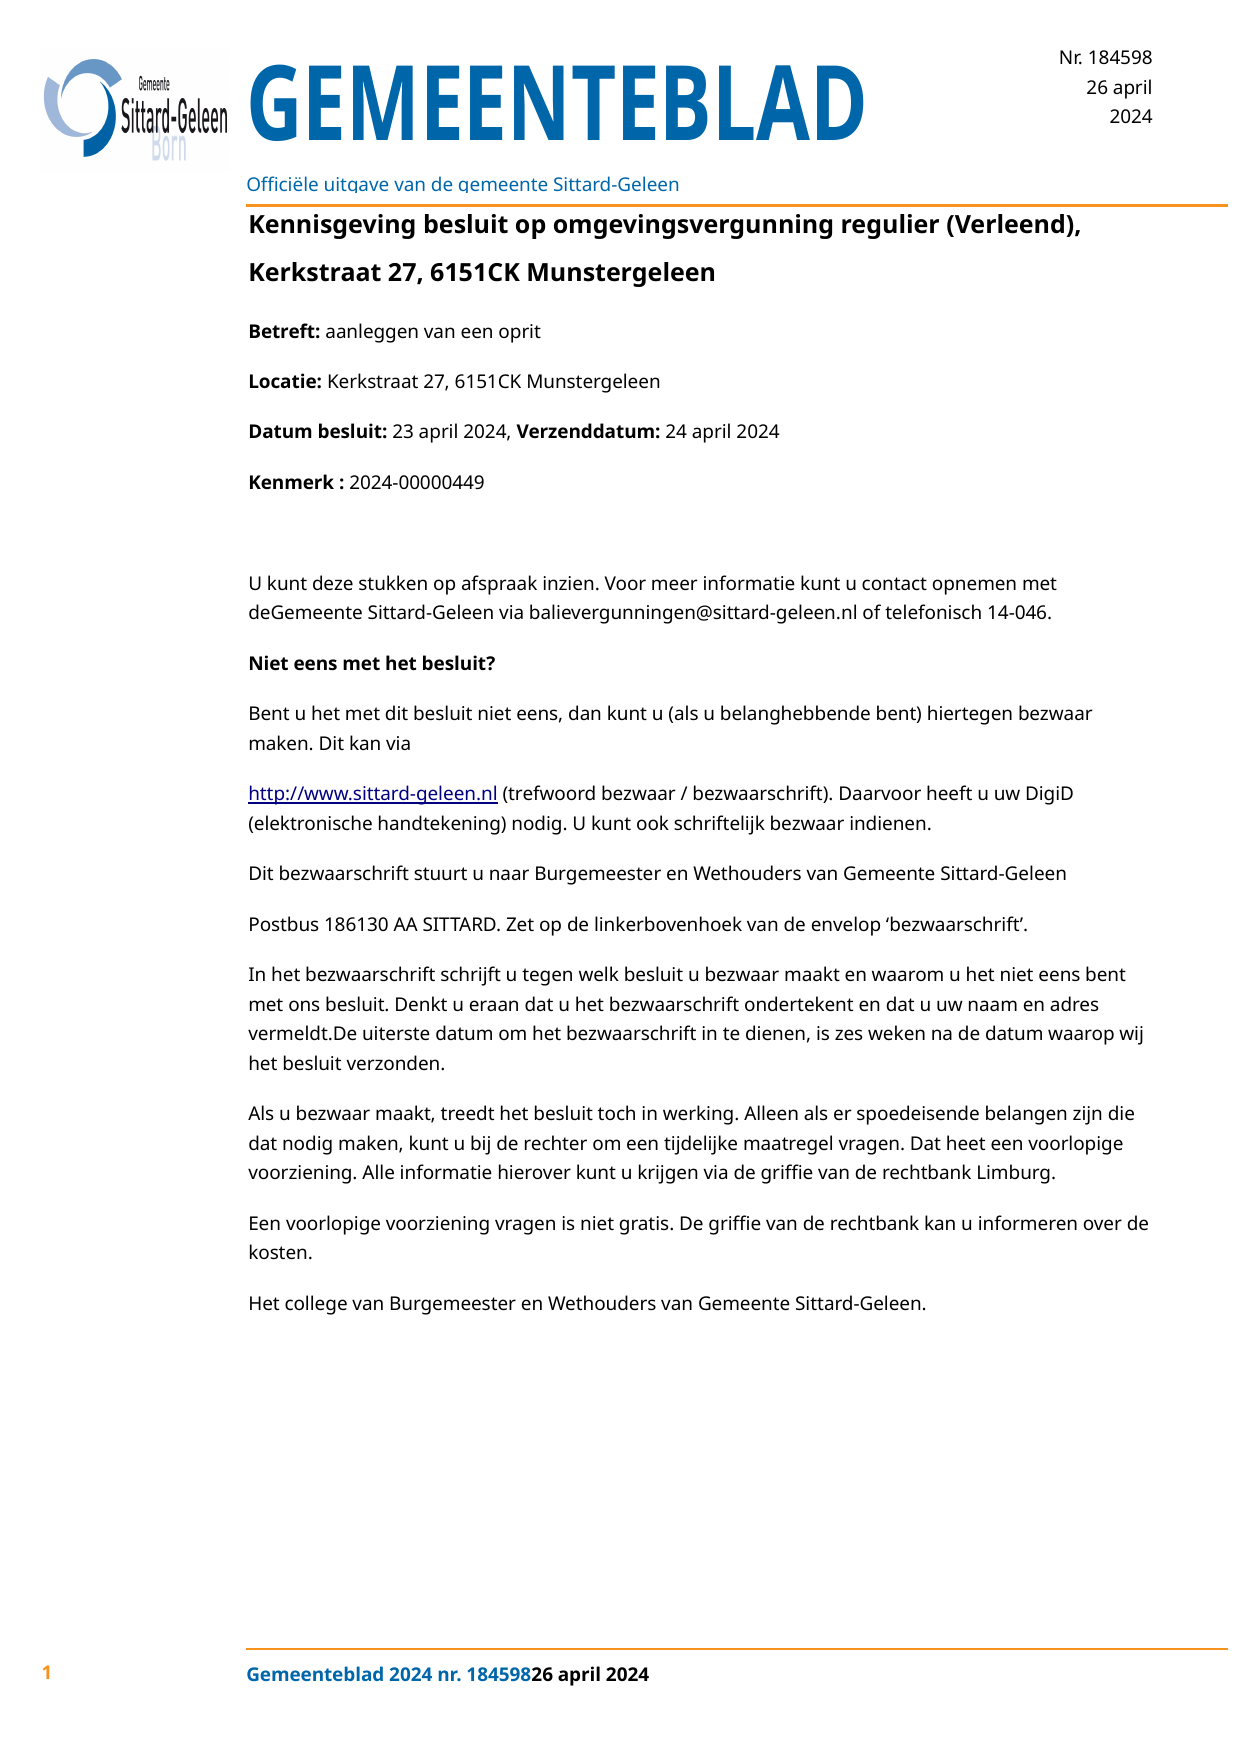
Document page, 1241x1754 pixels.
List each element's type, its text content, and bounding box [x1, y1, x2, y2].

text http://www.sittard-geleen.nl (trefwoord bezwaar / bezwaarschrift). Daarvoor heeft u uw DigiD (elektronische handtekening) nodig. U kunt ook schriftelijk bezwaar indienen. [248, 780, 1152, 836]
text Locatie: Kerkstraat 27, 6151CK Munstergeleen [248, 368, 1152, 394]
text U kunt deze stukken op afspraak inzien. Voor meer informatie kunt u contact opnemen met deGemeente Sittard-Geleen via balievergunningen@sittard-geleen.nl of telefonisch 14-046. [248, 570, 1152, 625]
text Betreft: aanleggen van een oprit [248, 318, 1152, 344]
text Niet eens met het besluit? [248, 650, 1152, 676]
picture [41, 47, 231, 172]
text Postbus 186130 AA SITTARD. Zet op de linkerbovenhoek van de envelop ‘bezwaarschrift’. [248, 911, 1152, 937]
text Kenmerk : 2024-00000449 [248, 469, 1152, 495]
text Een voorlopige voorziening vragen is niet gratis. De griffie van de rechtbank kan u informeren over de kosten. [248, 1210, 1152, 1265]
text Dit bezwaarschrift stuurt u naar Burgemeester en Wethouders van Gemeente Sittard-Geleen [248, 860, 1152, 886]
text In het bezwaarschrift schrijft u tegen welk besluit u bezwaar maakt en waarom u het niet eens bent met ons besluit. Denkt u eraan dat u het bezwaarschrift ondertekent en dat u uw naam en adres vermeldt.De uiterste datum om het bezwaarschrift in te dienen, is zes weken na de datum waarop wij het besluit verzonden. [248, 961, 1152, 1076]
text Datum besluit: 23 april 2024, Verzenddatum: 24 april 2024 [248, 419, 1152, 444]
text Als u bezwaar maakt, treedt het besluit toch in werking. Alleen als er spoedeisende belangen zijn die dat nodig maken, kunt u bij de rechter om een tijdelijke maatregel vragen. Dat heet een voorlopige voorziening. Alle informatie hierover kunt u krijgen via de griffie van de rechtbank Limburg. [248, 1100, 1152, 1185]
text Bent u het met dit besluit niet eens, dan kunt u (als u belanghebbende bent) hiertegen bezwaar maken. Dit kan via [248, 700, 1152, 756]
text Kennisgeving besluit op omgevingsvergunning regulier (Verleend), Kerkstraat 27, 6151CK Munstergeleen [248, 207, 1152, 288]
text Het college van Burgemeester en Wethouders van Gemeente Sittard-Geleen. [248, 1290, 1152, 1316]
